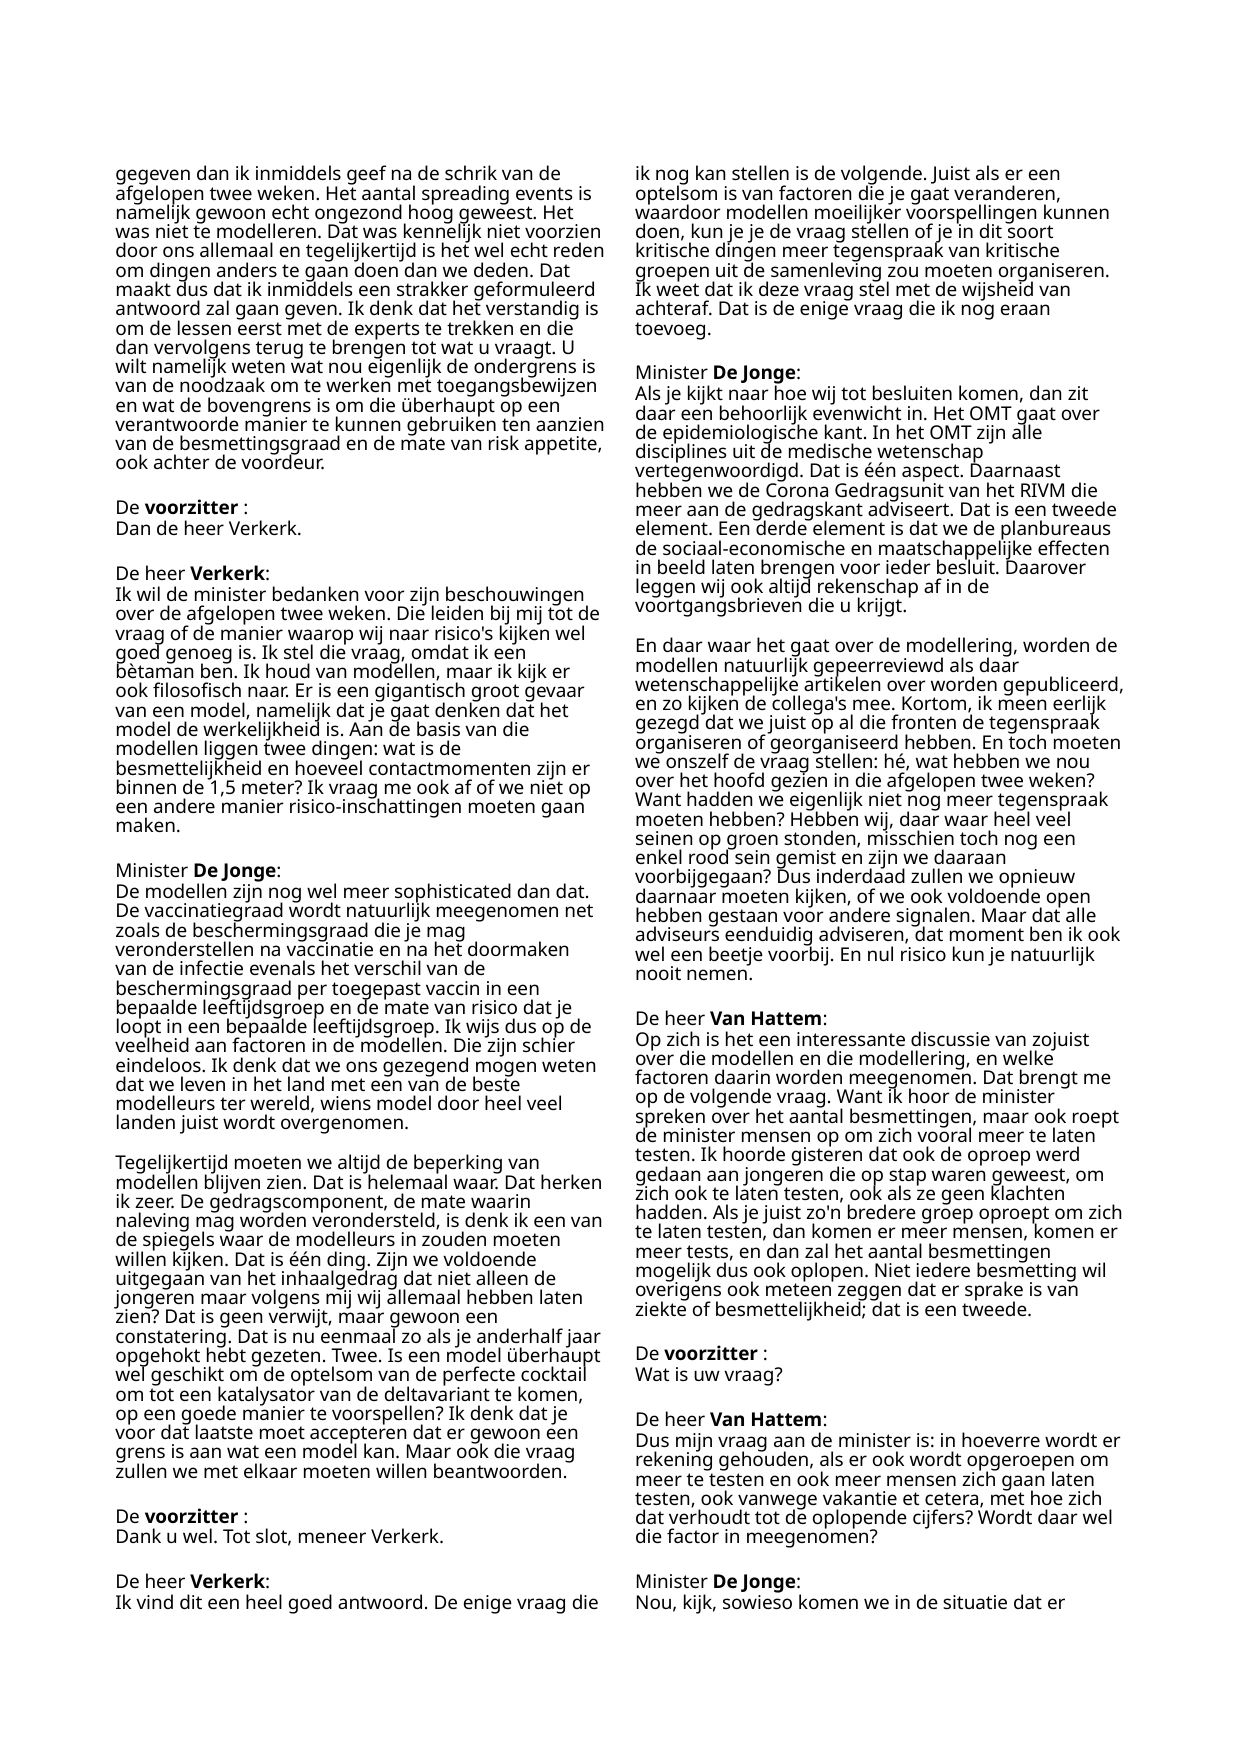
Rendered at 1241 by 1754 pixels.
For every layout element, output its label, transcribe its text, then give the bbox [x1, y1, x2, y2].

text De heer Verkerk: [115, 1569, 605, 1594]
text De heer Van Hattem: [635, 1005, 1125, 1031]
text gegeven dan ik inmiddels geef na de schrik van de afgelopen twee weken. Het aantal spreading events is namelijk gewoon echt ongezond hoog geweest. Het was niet te modelleren. Dat was kennelijk niet voorzien door ons allemaal en tegelijkertijd is het wel echt reden om dingen anders te gaan doen dan we deden. Dat maakt dus dat ik inmiddels een strakker geformuleerd antwoord zal gaan geven. Ik denk dat het verstandig is om de lessen eerst met de experts te trekken en die dan vervolgens terug te brengen tot wat u vraagt. U wilt namelijk weten wat nou eigenlijk de ondergrens is van de noodzaak om te werken met toegangsbewijzen en wat de bovengrens is om die überhaupt op een verantwoorde manier te kunnen gebruiken ten aanzien van de besmettingsgraad en de mate van risk appetite, ook achter de voordeur. [115, 165, 605, 474]
text Dus mijn vraag aan de minister is: in hoeverre wordt er rekening gehouden, als er ook wordt opgeroepen om meer te testen en ook meer mensen zich gaan laten testen, ook vanwege vakantie et cetera, met hoe zich dat verhoudt tot de oplopende cijfers? Wordt daar wel die factor in meegenomen? [635, 1432, 1125, 1548]
text Op zich is het een interessante discussie van zojuist over die modellen en die modellering, en welke factoren daarin worden meegenomen. Dat brengt me op de volgende vraag. Want ik hoor de minister spreken over het aantal besmettingen, maar ook roept de minister mensen op om zich vooral meer te laten testen. Ik hoorde gisteren dat ook de oproep werd gedaan aan jongeren die op stap waren geweest, om zich ook te laten testen, ook als ze geen klachten hadden. Als je juist zo'n bredere groep oproept om zich te laten testen, dan komen er meer mensen, komen er meer tests, en dan zal het aantal besmettingen mogelijk dus ook oplopen. Niet iedere besmetting wil overigens ook meteen zeggen dat er sprake is van ziekte of besmettelijkheid; dat is een tweede. [635, 1031, 1125, 1320]
text Nou, kijk, sowieso komen we in de situatie dat er [635, 1594, 1125, 1614]
text ik nog kan stellen is de volgende. Juist als er een optelsom is van factoren die je gaat veranderen, waardoor modellen moeilijker voorspellingen kunnen doen, kun je je de vraag stellen of je in dit soort kritische dingen meer tegenspraak van kritische groepen uit de samenleving zou moeten organiseren. Ik weet dat ik deze vraag stel met de wijsheid van achteraf. Dat is de enige vraag die ik nog eraan toevoeg. [635, 165, 1125, 339]
text De voorzitter : [635, 1341, 1125, 1366]
text De heer Verkerk: [115, 560, 605, 586]
text Minister De Jonge: [115, 857, 605, 883]
text De heer Van Hattem: [635, 1406, 1125, 1432]
text Ik vind dit een heel goed antwoord. De enige vraag die [115, 1594, 605, 1614]
text Tegelijkertijd moeten we altijd de beperking van modellen blijven zien. Dat is helemaal waar. Dat herken ik zeer. De gedragscomponent, de mate waarin naleving mag worden verondersteld, is denk ik een van de spiegels waar de modelleurs in zouden moeten willen kijken. Dat is één ding. Zijn we voldoende uitgegaan van het inhaalgedrag dat niet alleen de jongeren maar volgens mij wij allemaal hebben laten zien? Dat is geen verwijt, maar gewoon een constatering. Dat is nu eenmaal zo als je anderhalf jaar opgehokt hebt gezeten. Twee. Is een model überhaupt wel geschikt om de optelsom van de perfecte cocktail om tot een katalysator van de deltavariant te komen, op een goede manier te voorspellen? Ik denk dat je voor dat laatste moet accepteren dat er gewoon een grens is aan wat een model kan. Maar ook die vraag zullen we met elkaar moeten willen beantwoorden. [115, 1154, 605, 1482]
text De modellen zijn nog wel meer sophisticated dan dat. De vaccinatiegraad wordt natuurlijk meegenomen net zoals de beschermingsgraad die je mag veronderstellen na vaccinatie en na het doormaken van de infectie evenals het verschil van de beschermingsgraad per toegepast vaccin in een bepaalde leeftijdsgroep en de mate van risico dat je loopt in een bepaalde leeftijdsgroep. Ik wijs dus op de veelheid aan factoren in de modellen. Die zijn schier eindeloos. Ik denk dat we ons gezegend mogen weten dat we leven in het land met een van de beste modelleurs ter wereld, wiens model door heel veel landen juist wordt overgenomen. [115, 883, 605, 1134]
text Dank u wel. Tot slot, meneer Verkerk. [115, 1528, 605, 1548]
text Wat is uw vraag? [635, 1366, 1125, 1386]
text En daar waar het gaat over de modellering, worden de modellen natuurlijk gepeerreviewd als daar wetenschappelijke artikelen over worden gepubliceerd, en zo kijken de collega's mee. Kortom, ik meen eerlijk gezegd dat we juist op al die fronten de tegenspraak organiseren of georganiseerd hebben. En toch moeten we onszelf de vraag stellen: hé, wat hebben we nou over het hoofd gezien in die afgelopen twee weken? Want hadden we eigenlijk niet nog meer tegenspraak moeten hebben? Hebben wij, daar waar heel veel seinen op groen stonden, misschien toch nog een enkel rood sein gemist en zijn we daaraan voorbijgegaan? Dus inderdaad zullen we opnieuw daarnaar moeten kijken, of we ook voldoende open hebben gestaan voor andere signalen. Maar dat alle adviseurs eenduidig adviseren, dat moment ben ik ook wel een beetje voorbij. En nul risico kun je natuurlijk nooit nemen. [635, 637, 1125, 984]
text Dan de heer Verkerk. [115, 520, 605, 539]
text Minister De Jonge: [635, 1569, 1125, 1594]
text Als je kijkt naar hoe wij tot besluiten komen, dan zit daar een behoorlijk evenwicht in. Het OMT gaat over de epidemiologische kant. In het OMT zijn alle disciplines uit de medische wetenschap vertegenwoordigd. Dat is één aspect. Daarnaast hebben we de Corona Gedragsunit van het RIVM die meer aan de gedragskant adviseert. Dat is een tweede element. Een derde element is dat we de planbureaus de sociaal-economische en maatschappelijke effecten in beeld laten brengen voor ieder besluit. Daarover leggen wij ook altijd rekenschap af in de voortgangsbrieven die u krijgt. [635, 385, 1125, 617]
text Ik wil de minister bedanken voor zijn beschouwingen over de afgelopen twee weken. Die leiden bij mij tot de vraag of de manier waarop wij naar risico's kijken wel goed genoeg is. Ik stel die vraag, omdat ik een bètaman ben. Ik houd van modellen, maar ik kijk er ook filosofisch naar. Er is een gigantisch groot gevaar van een model, namelijk dat je gaat denken dat het model de werkelijkheid is. Aan de basis van die modellen liggen twee dingen: wat is de besmettelijkheid en hoeveel contactmomenten zijn er binnen de 1,5 meter? Ik vraag me ook af of we niet op een andere manier risico-inschattingen moeten gaan maken. [115, 586, 605, 837]
text Minister De Jonge: [635, 359, 1125, 385]
text De voorzitter : [115, 494, 605, 520]
text De voorzitter : [115, 1503, 605, 1528]
